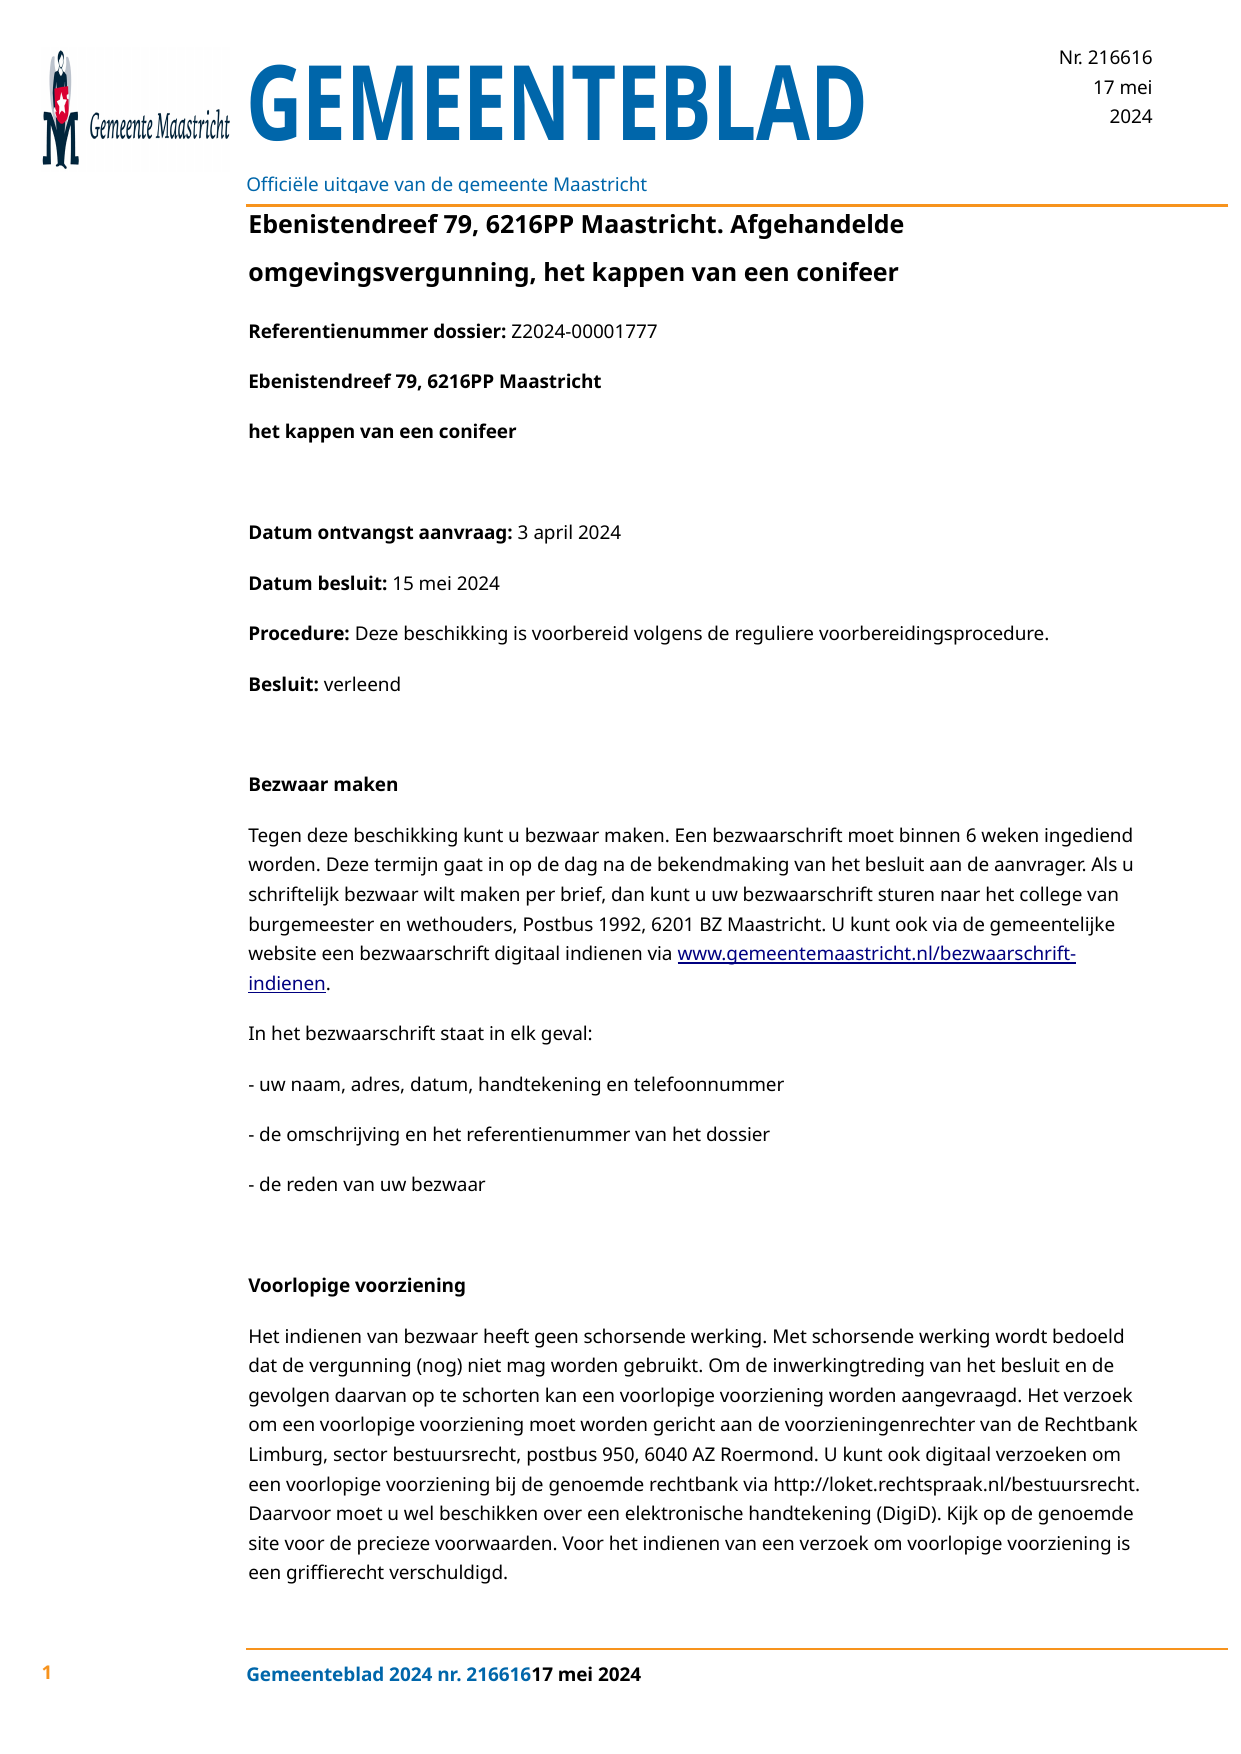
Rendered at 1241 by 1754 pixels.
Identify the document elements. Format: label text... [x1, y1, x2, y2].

text Datum besluit: 15 mei 2024 [248, 570, 1152, 596]
picture [41, 47, 231, 172]
text Voorlopige voorziening [248, 1272, 1152, 1298]
text In het bezwaarschrift staat in elk geval: [248, 1020, 1152, 1046]
text Ebenistendreef 79, 6216PP Maastricht. Afgehandelde omgevingsvergunning, het kappen van een conifeer [248, 207, 1152, 288]
text - de reden van uw bezwaar [248, 1172, 1152, 1197]
text Datum ontvangst aanvraag: 3 april 2024 [248, 519, 1152, 545]
text - de omschrijving en het referentienummer van het dossier [248, 1121, 1152, 1147]
text Ebenistendreef 79, 6216PP Maastricht [248, 368, 1152, 394]
text Tegen deze beschikking kunt u bezwaar maken. Een bezwaarschrift moet binnen 6 weken ingediend worden. Deze termijn gaat in op de dag na de bekendmaking van het besluit aan de aanvrager. Als u schriftelijk bezwaar wilt maken per brief, dan kunt u uw bezwaarschrift sturen naar het college van burgemeester en wethouders, Postbus 1992, 6201 BZ Maastricht. U kunt ook via de gemeentelijke website een bezwaarschrift digitaal indienen via www.gemeentemaastricht.nl/bezwaarschrift-indienen. [248, 822, 1152, 996]
text Besluit: verleend [248, 671, 1152, 697]
text Referentienummer dossier: Z2024-00001777 [248, 318, 1152, 344]
text Procedure: Deze beschikking is voorbereid volgens de reguliere voorbereidingsprocedure. [248, 620, 1152, 646]
text - uw naam, adres, datum, handtekening en telefoonnummer [248, 1071, 1152, 1097]
text het kappen van een conifeer [248, 419, 1152, 444]
text Het indienen van bezwaar heeft geen schorsende werking. Met schorsende werking wordt bedoeld dat de vergunning (nog) niet mag worden gebruikt. Om de inwerkingtreding van het besluit en de gevolgen daarvan op te schorten kan een voorlopige voorziening worden aangevraagd. Het verzoek om een voorlopige voorziening moet worden gericht aan de voorzieningenrechter van de Rechtbank Limburg, sector bestuursrecht, postbus 950, 6040 AZ Roermond. U kunt ook digitaal verzoeken om een voorlopige voorziening bij de genoemde rechtbank via http://loket.rechtspraak.nl/bestuursrecht. Daarvoor moet u wel beschikken over een elektronische handtekening (DigiD). Kijk op de genoemde site voor de precieze voorwaarden. Voor het indienen van een verzoek om voorlopige voorziening is een griffierecht verschuldigd. [248, 1323, 1152, 1585]
text Bezwaar maken [248, 772, 1152, 797]
